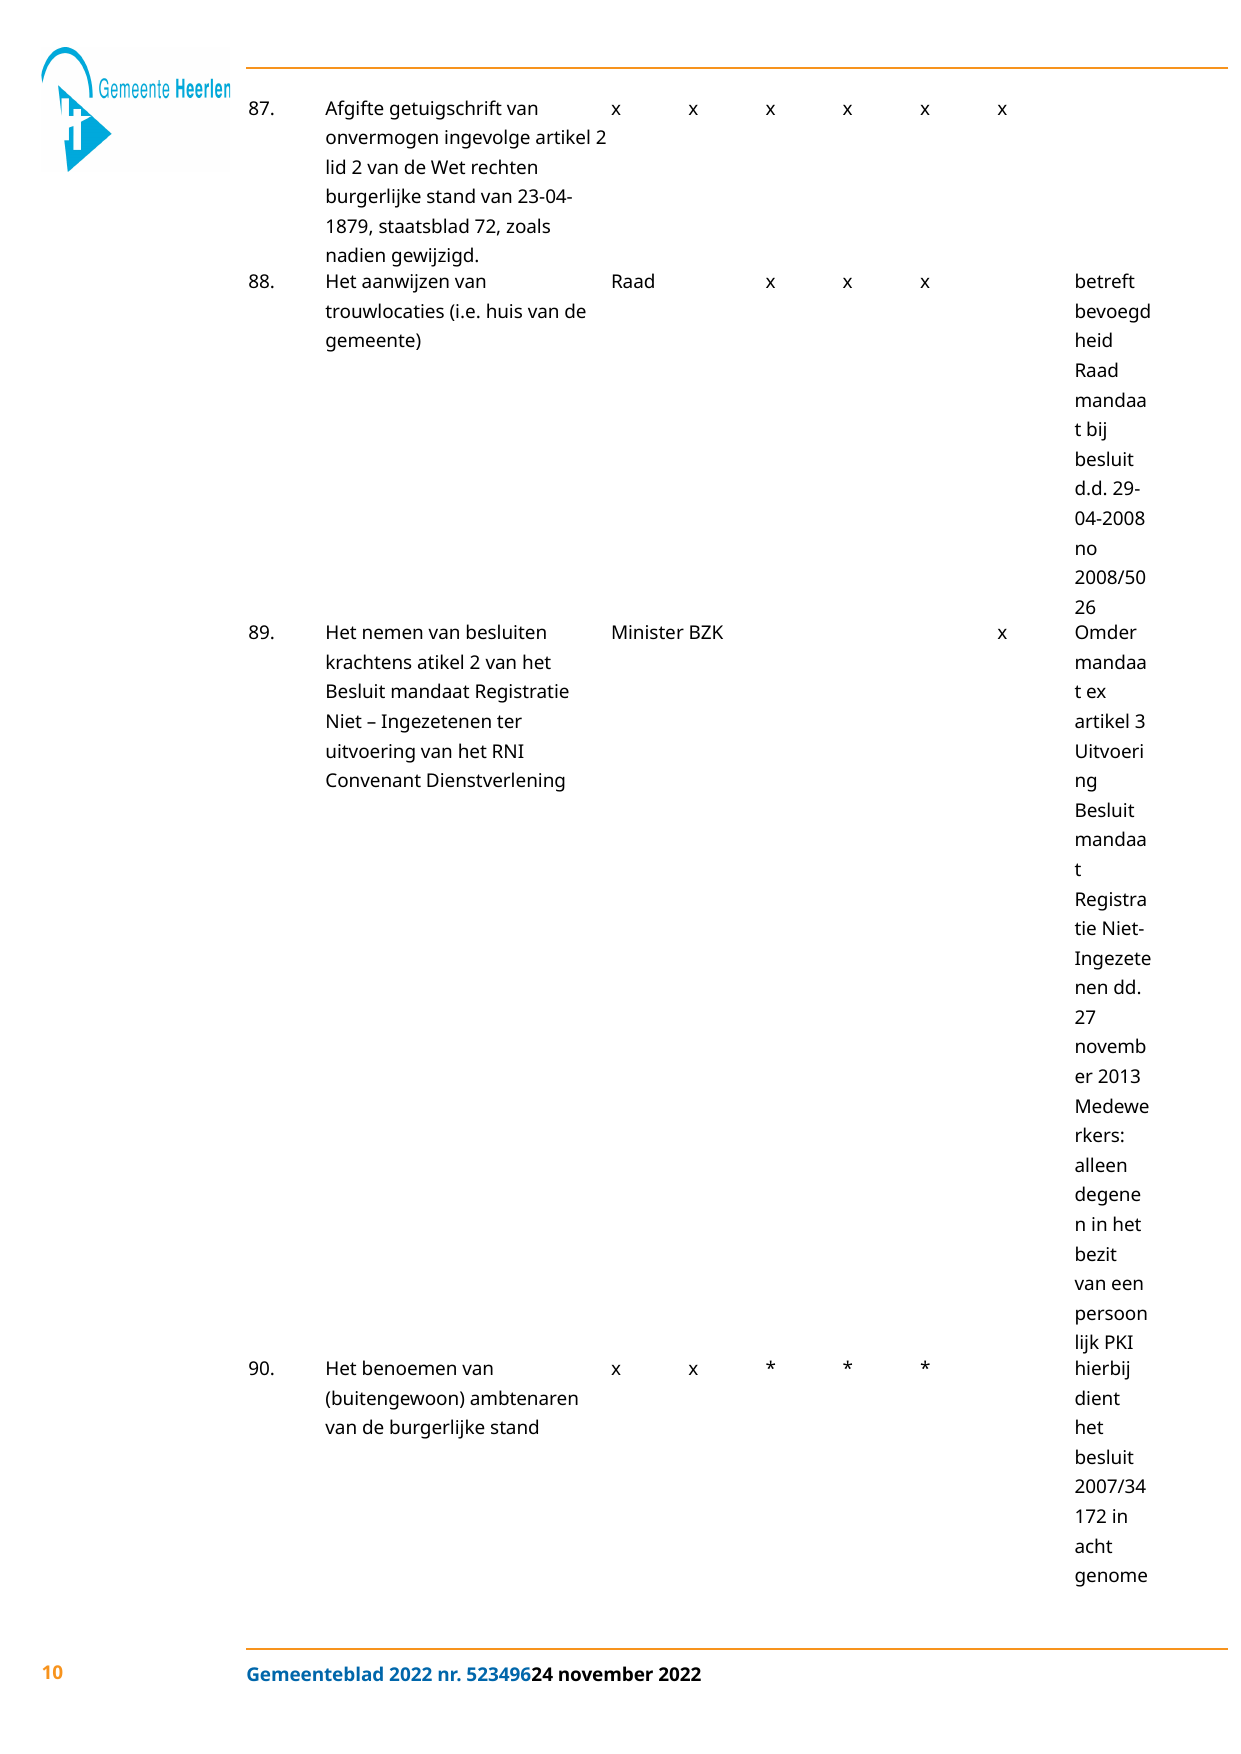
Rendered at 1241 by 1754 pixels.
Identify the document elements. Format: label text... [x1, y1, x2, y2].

table_cell x [688, 95, 765, 268]
table_cell Raad [611, 269, 765, 619]
table_cell x [611, 1355, 688, 1588]
table_cell x [765, 269, 842, 619]
table_cell [248, 620, 325, 1355]
table_cell [997, 269, 1074, 619]
table_cell [843, 620, 920, 1355]
table_cell * [765, 1355, 842, 1588]
table_cell [1074, 95, 1152, 268]
picture [41, 47, 59, 70]
table_cell x [997, 95, 1074, 268]
table_cell Het nemen van besluiten krachtens atikel 2 van het Besluit mandaat Registratie Niet – Ingezetenen ter uitvoering van het RNI Convenant Dienstverlening [325, 620, 611, 1355]
table_cell x [843, 95, 920, 268]
table_cell * [920, 1355, 997, 1588]
table_cell x [920, 269, 997, 619]
table_cell x [843, 269, 920, 619]
table_cell x [997, 620, 1074, 1355]
table_cell Omdermandaat ex artikel 3 Uitvoering Besluit mandaat Registratie Niet-Ingezetenen dd. 27 november 2013 Medewerkers: alleen degenen in het bezit van een persoonlijk PKI [1074, 620, 1152, 1355]
picture [41, 47, 231, 172]
table_cell Afgifte getuigschrift van onvermogen ingevolge artikel 2 lid 2 van de Wet rechten burgerlijke stand van 23-04-1879, staatsblad 72, zoals nadien gewijzigd. [325, 95, 611, 268]
table_cell * [843, 1355, 920, 1588]
table_cell [248, 95, 325, 268]
table_cell Het aanwijzen van trouwlocaties (i.e. huis van de gemeente) [325, 269, 611, 619]
table_cell [248, 269, 325, 619]
table_cell x [611, 95, 688, 268]
table_cell hierbij dient het besluit 2007/34172 in acht genome [1074, 1355, 1152, 1588]
table_cell x [765, 95, 842, 268]
table_cell [997, 1355, 1074, 1588]
table_cell x [920, 95, 997, 268]
table_cell Het benoemen van (buitengewoon) ambtenaren van de burgerlijke stand [325, 1355, 611, 1588]
table_cell x [688, 1355, 765, 1588]
table_cell [765, 620, 842, 1355]
table_cell Minister BZK [611, 620, 765, 1355]
table_cell [248, 1355, 325, 1588]
table_cell [920, 620, 997, 1355]
table_cell betreft bevoegdheid Raad mandaat bij besluit d.d. 29-04-2008 no 2008/5026 [1074, 269, 1152, 619]
